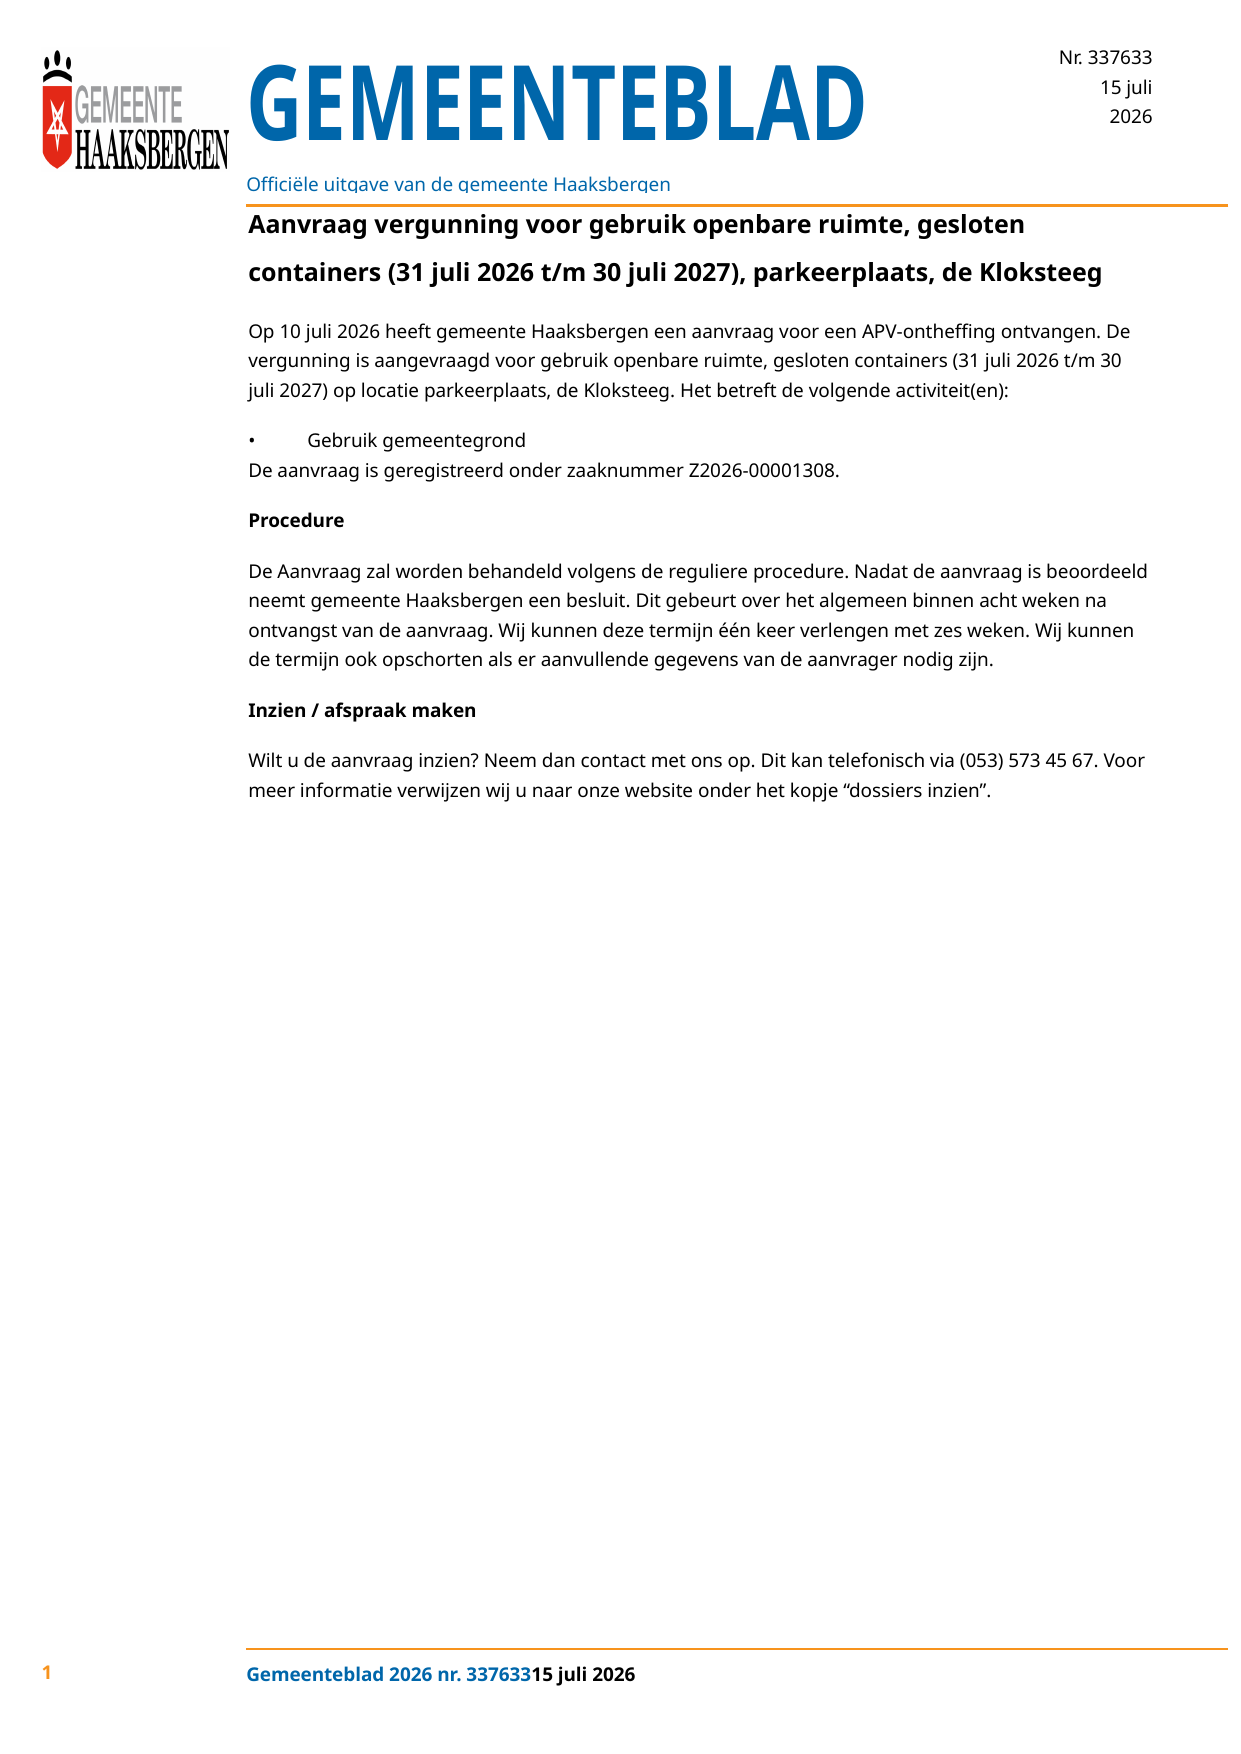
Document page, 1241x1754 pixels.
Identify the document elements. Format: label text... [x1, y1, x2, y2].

text De Aanvraag zal worden behandeld volgens de reguliere procedure. Nadat de aanvraag is beoordeeld neemt gemeente Haaksbergen een besluit. Dit gebeurt over het algemeen binnen acht weken na ontvangst van de aanvraag. Wij kunnen deze termijn één keer verlengen met zes weken. Wij kunnen de termijn ook opschorten als er aanvullende gegevens van de aanvrager nodig zijn. [248, 558, 1152, 672]
text De aanvraag is geregistreerd onder zaaknummer Z2026-00001308. [248, 457, 1152, 483]
picture [41, 47, 231, 172]
list Gebruik gemeentegrond [248, 427, 1152, 453]
text Inzien / afspraak maken [248, 697, 1152, 723]
text Aanvraag vergunning voor gebruik openbare ruimte, gesloten containers (31 juli 2026 t/m 30 juli 2027), parkeerplaats, de Kloksteeg [248, 207, 1152, 288]
text Op 10 juli 2026 heeft gemeente Haaksbergen een aanvraag voor een APV-ontheffing ontvangen. De vergunning is aangevraagd voor gebruik openbare ruimte, gesloten containers (31 juli 2026 t/m 30 juli 2027) op locatie parkeerplaats, de Kloksteeg. Het betreft de volgende activiteit(en): [248, 318, 1152, 403]
text Procedure [248, 507, 1152, 533]
text Wilt u de aanvraag inzien? Neem dan contact met ons op. Dit kan telefonisch via (053) 573 45 67. Voor meer informatie verwijzen wij u naar onze website onder het kopje “dossiers inzien”. [248, 747, 1152, 803]
